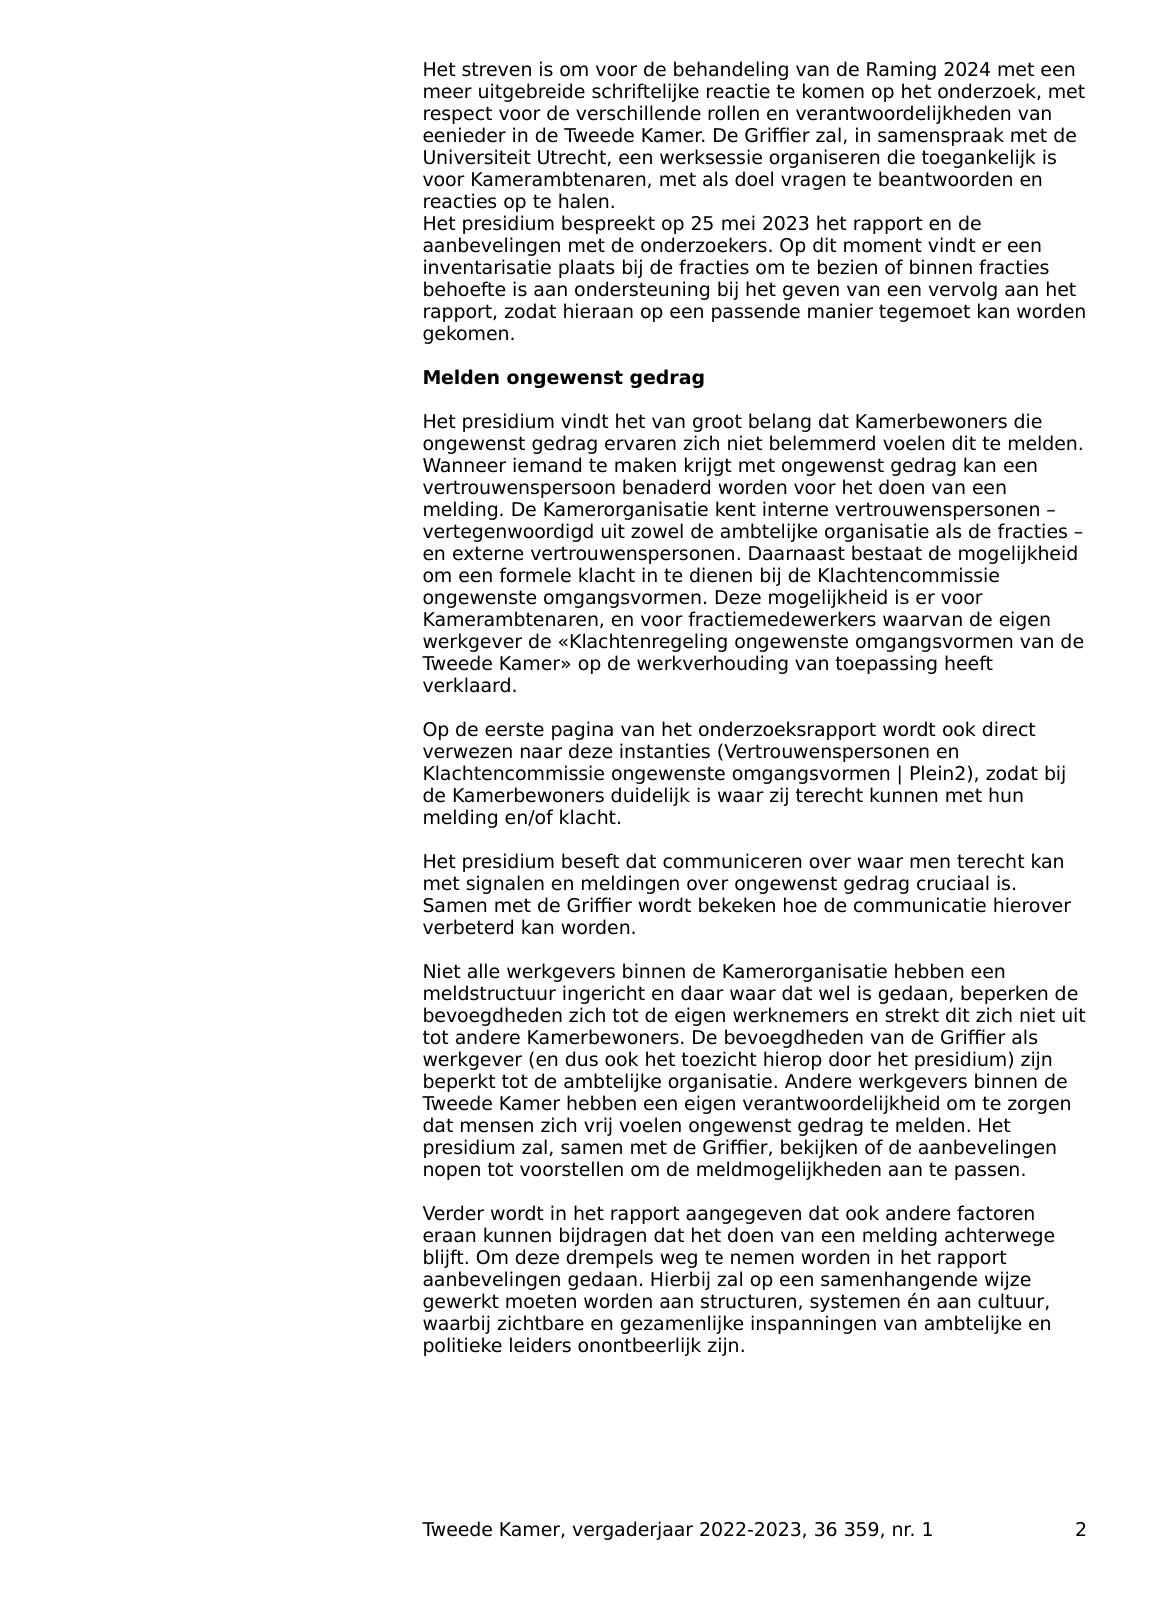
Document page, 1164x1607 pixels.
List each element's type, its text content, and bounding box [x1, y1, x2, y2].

text Het presidium bespreekt op 25 mei 2023 het rapport en de aanbevelingen met de onderzoekers. Op dit moment vindt er een inventarisatie plaats bij de fracties om te bezien of binnen fracties behoefte is aan ondersteuning bij het geven van een vervolg aan het rapport, zodat hieraan op een passende manier tegemoet kan worden gekomen. [422, 213, 1087, 345]
text Het presidium vindt het van groot belang dat Kamerbewoners die ongewenst gedrag ervaren zich niet belemmerd voelen dit te melden. Wanneer iemand te maken krijgt met ongewenst gedrag kan een vertrouwenspersoon benaderd worden voor het doen van een melding. De Kamerorganisatie kent interne vertrouwenspersonen – vertegenwoordigd uit zowel de ambtelijke organisatie als de fracties – en externe vertrouwenspersonen. Daarnaast bestaat de mogelijkheid om een formele klacht in te dienen bij de Klachtencommissie ongewenste omgangsvormen. Deze mogelijkheid is er voor Kamerambtenaren, en voor fractiemedewerkers waarvan de eigen werkgever de «Klachtenregeling ongewenste omgangsvormen van de Tweede Kamer» op de werkverhouding van toepassing heeft verklaard. [422, 411, 1087, 697]
text Het streven is om voor de behandeling van de Raming 2024 met een meer uitgebreide schriftelijke reactie te komen op het onderzoek, met respect voor de verschillende rollen en verantwoordelijkheden van eenieder in de Tweede Kamer. De Griffier zal, in samenspraak met de Universiteit Utrecht, een werksessie organiseren die toegankelijk is voor Kamerambtenaren, met als doel vragen te beantwoorden en reacties op te halen. [422, 59, 1087, 213]
text Het presidium beseft dat communiceren over waar men terecht kan met signalen en meldingen over ongewenst gedrag cruciaal is. Samen met de Griffier wordt bekeken hoe de communicatie hierover verbeterd kan worden. [422, 851, 1087, 939]
text Op de eerste pagina van het onderzoeksrapport wordt ook direct verwezen naar deze instanties (Vertrouwenspersonen en Klachtencommissie ongewenste omgangsvormen | Plein2), zodat bij de Kamerbewoners duidelijk is waar zij terecht kunnen met hun melding en/of klacht. [422, 719, 1087, 829]
subtitle Melden ongewenst gedrag [422, 367, 1087, 389]
text Verder wordt in het rapport aangegeven dat ook andere factoren eraan kunnen bijdragen dat het doen van een melding achterwege blijft. Om deze drempels weg te nemen worden in het rapport aanbevelingen gedaan. Hierbij zal op een samenhangende wijze gewerkt moeten worden aan structuren, systemen én aan cultuur, waarbij zichtbare en gezamenlijke inspanningen van ambtelijke en politieke leiders onontbeerlijk zijn. [422, 1203, 1087, 1357]
text Niet alle werkgevers binnen de Kamerorganisatie hebben een meldstructuur ingericht en daar waar dat wel is gedaan, beperken de bevoegdheden zich tot de eigen werknemers en strekt dit zich niet uit tot andere Kamerbewoners. De bevoegdheden van de Griffier als werkgever (en dus ook het toezicht hierop door het presidium) zijn beperkt tot de ambtelijke organisatie. Andere werkgevers binnen de Tweede Kamer hebben een eigen verantwoordelijkheid om te zorgen dat mensen zich vrij voelen ongewenst gedrag te melden. Het presidium zal, samen met de Griffier, bekijken of de aanbevelingen nopen tot voorstellen om de meldmogelijkheden aan te passen. [422, 961, 1087, 1181]
